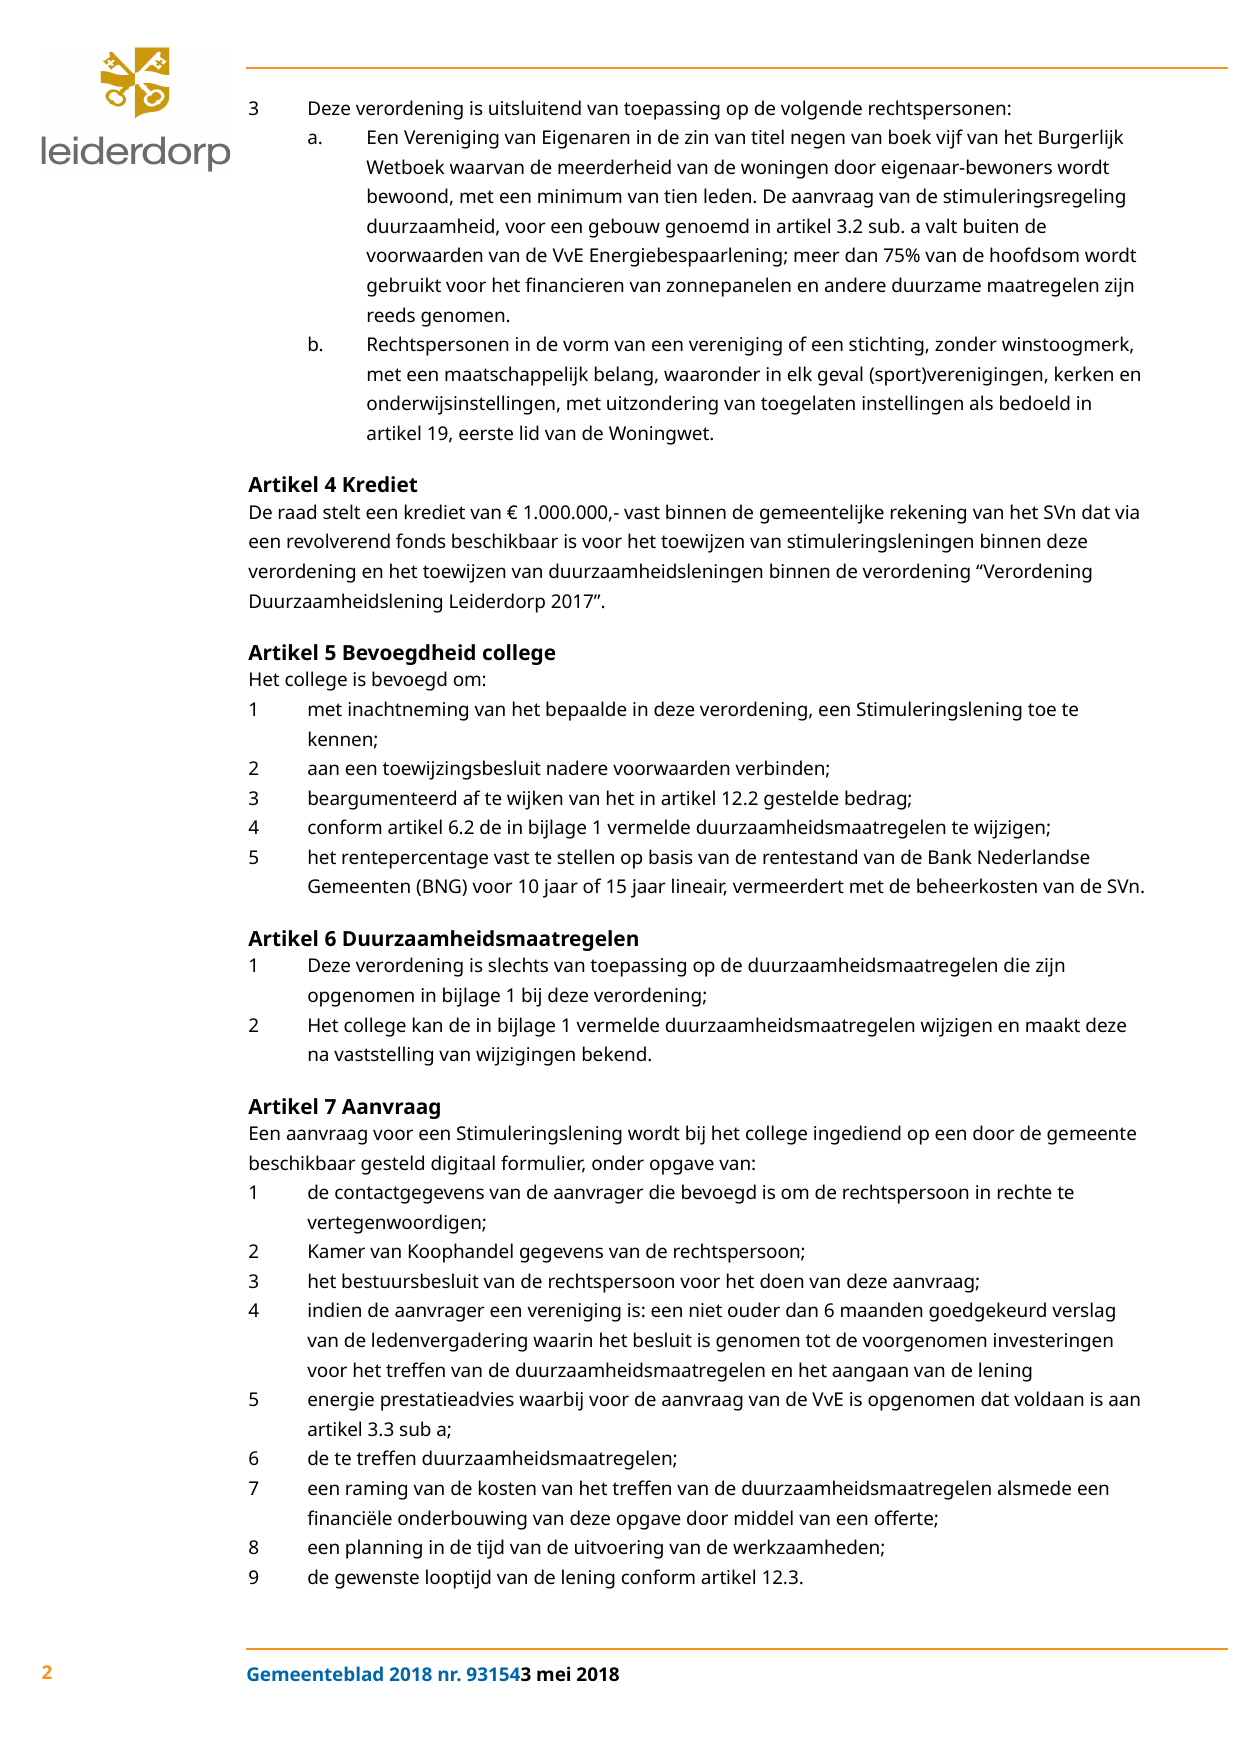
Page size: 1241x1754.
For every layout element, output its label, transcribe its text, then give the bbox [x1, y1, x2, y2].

list Het college kan de in bijlage 1 vermelde duurzaamheidsmaatregelen wijzigen en maakt deze na vaststelling van wijzigingen bekend. [248, 1012, 1152, 1067]
text De raad stelt een krediet van € 1.000.000,- vast binnen de gemeentelijke rekening van het SVn dat via een revolverend fonds beschikbaar is voor het toewijzen van stimuleringsleningen binnen deze verordening en het toewijzen van duurzaamheidsleningen binnen de verordening “Verordening Duurzaamheidslening Leiderdorp 2017”. [248, 499, 1152, 613]
text Het college is bevoegd om: [248, 667, 1152, 692]
list Rechtspersonen in de vorm van een vereniging of een stichting, zonder winstoogmerk, met een maatschappelijk belang, waaronder in elk geval (sport)verenigingen, kerken en onderwijsinstellingen, met uitzondering van toegelaten instellingen als bedoeld in artikel 19, eerste lid van de Woningwet. [307, 331, 1152, 446]
list de contactgegevens van de aanvrager die bevoegd is om de rechtspersoon in rechte te vertegenwoordigen; [248, 1179, 1152, 1235]
text Artikel 5 Bevoegdheid college [248, 638, 1152, 667]
list Kamer van Koophandel gegevens van de rechtspersoon; [248, 1238, 1152, 1264]
list het rentepercentage vast te stellen op basis van de rentestand van de Bank Nederlandse Gemeenten (BNG) voor 10 jaar of 15 jaar lineair, vermeerdert met de beheerkosten van de SVn. [248, 844, 1152, 899]
list een planning in de tijd van de uitvoering van de werkzaamheden; [248, 1534, 1152, 1560]
text Artikel 6 Duurzaamheidsmaatregelen [248, 924, 1152, 953]
list aan een toewijzingsbesluit nadere voorwaarden verbinden; [248, 755, 1152, 781]
list Een Vereniging van Eigenaren in de zin van titel negen van boek vijf van het Burgerlijk Wetboek waarvan de meerderheid van de woningen door eigenaar-bewoners wordt bewoond, met een minimum van tien leden. De aanvraag van de stimuleringsregeling duurzaamheid, voor een gebouw genoemd in artikel 3.2 sub. a valt buiten de voorwaarden van de VvE Energiebespaarlening; meer dan 75% van de hoofdsom wordt gebruikt voor het financieren van zonnepanelen en andere duurzame maatregelen zijn reeds genomen. [307, 124, 1152, 328]
list energie prestatieadvies waarbij voor de aanvraag van de VvE is opgenomen dat voldaan is aan artikel 3.3 sub a; [248, 1386, 1152, 1442]
list met inachtneming van het bepaalde in deze verordening, een Stimuleringslening toe te kennen; [248, 696, 1152, 752]
list beargumenteerd af te wijken van het in artikel 12.2 gestelde bedrag; [248, 785, 1152, 811]
list Deze verordening is slechts van toepassing op de duurzaamheidsmaatregelen die zijn opgenomen in bijlage 1 bij deze verordening; [248, 953, 1152, 1008]
list indien de aanvrager een vereniging is: een niet ouder dan 6 maanden goedgekeurd verslag van de ledenvergadering waarin het besluit is genomen tot de voorgenomen investeringen voor het treffen van de duurzaamheidsmaatregelen en het aangaan van de lening [248, 1298, 1152, 1383]
picture [41, 47, 231, 172]
list de te treffen duurzaamheidsmaatregelen; [248, 1446, 1152, 1471]
text Een aanvraag voor een Stimuleringslening wordt bij het college ingediend op een door de gemeente beschikbaar gesteld digitaal formulier, onder opgave van: [248, 1120, 1152, 1176]
text Artikel 7 Aanvraag [248, 1092, 1152, 1120]
list Deze verordening is uitsluitend van toepassing op de volgende rechtspersonen: [248, 95, 1152, 121]
list conform artikel 6.2 de in bijlage 1 vermelde duurzaamheidsmaatregelen te wijzigen; [248, 814, 1152, 840]
text Artikel 4 Krediet [248, 471, 1152, 499]
list een raming van de kosten van het treffen van de duurzaamheidsmaatregelen alsmede een financiële onderbouwing van deze opgave door middel van een offerte; [248, 1475, 1152, 1531]
list het bestuursbesluit van de rechtspersoon voor het doen van deze aanvraag; [248, 1268, 1152, 1294]
list de gewenste looptijd van de lening conform artikel 12.3. [248, 1564, 1152, 1590]
